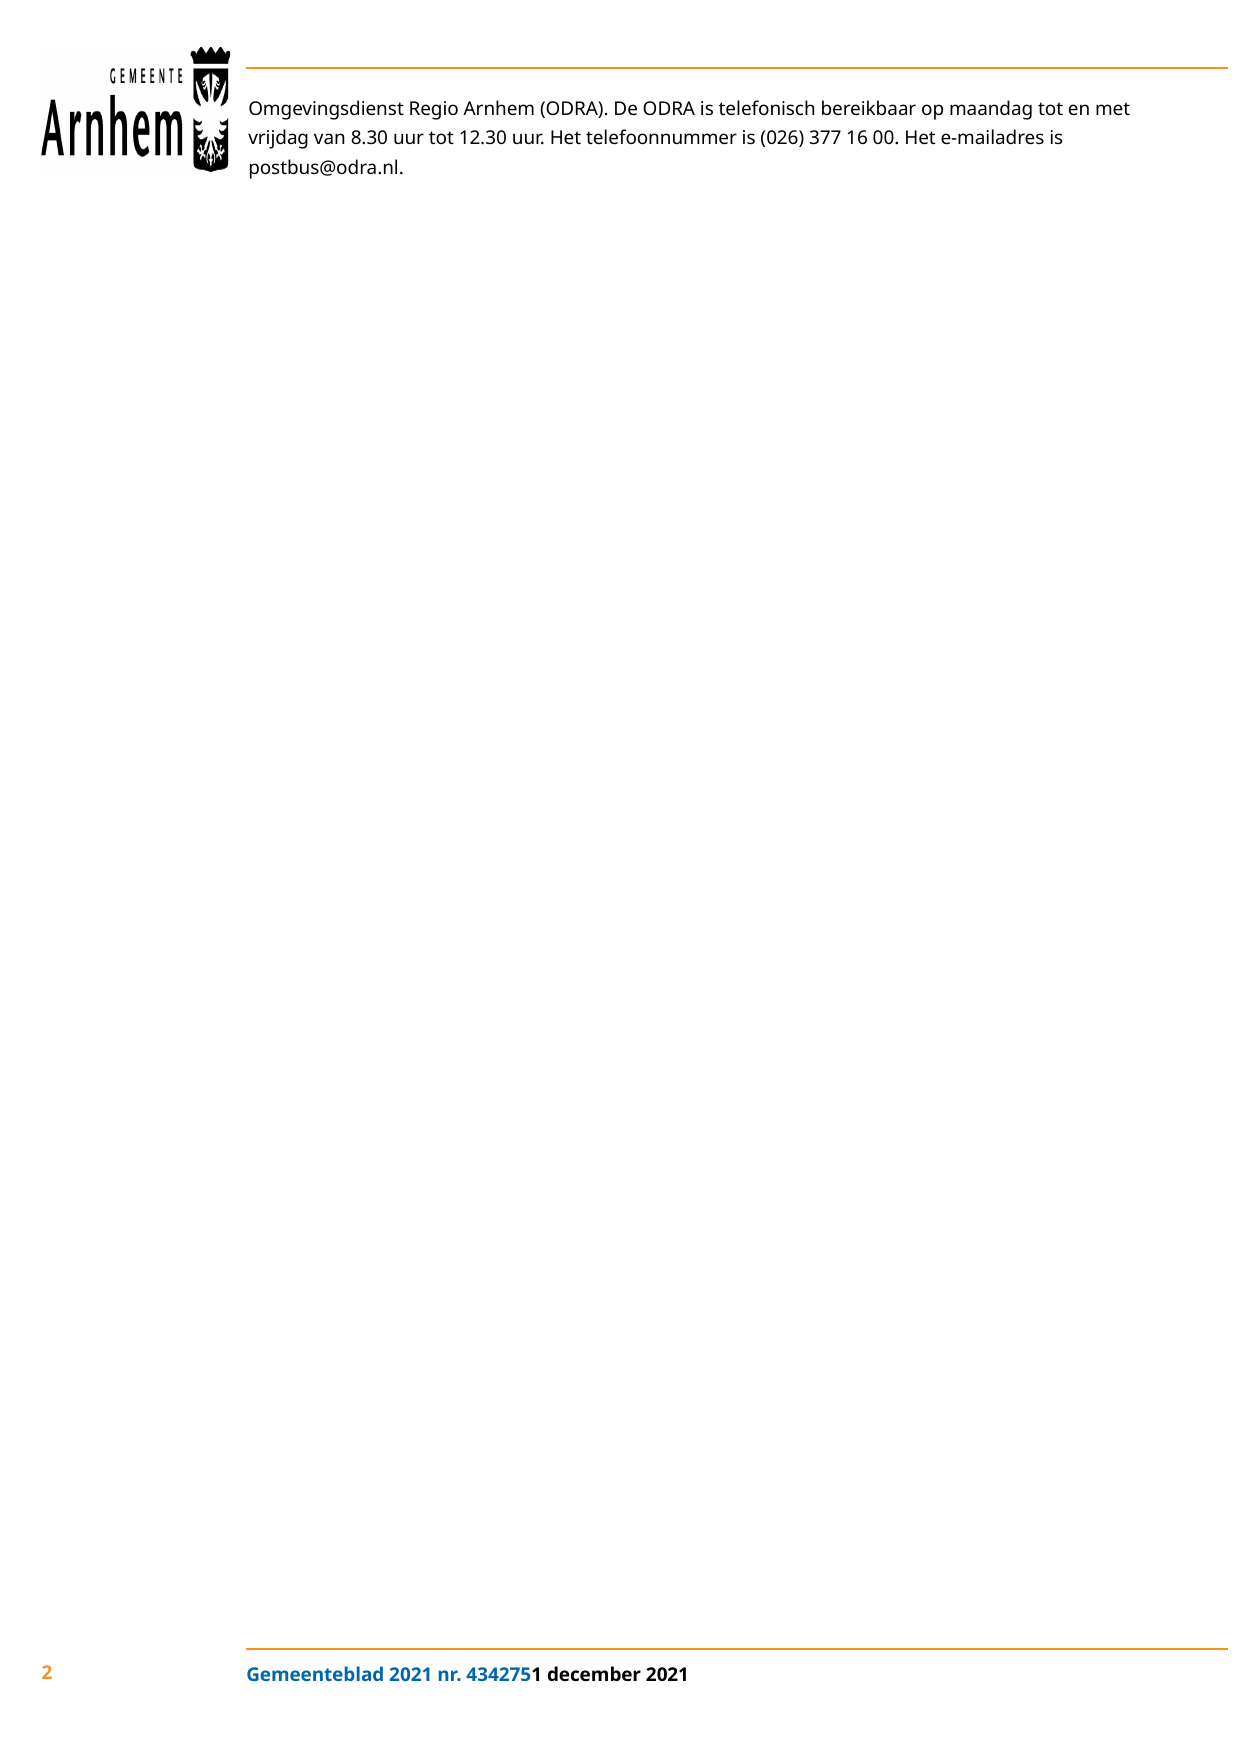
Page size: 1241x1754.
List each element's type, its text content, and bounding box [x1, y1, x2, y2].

picture [41, 47, 231, 172]
text Omgevingsdienst Regio Arnhem (ODRA). De ODRA is telefonisch bereikbaar op maandag tot en met vrijdag van 8.30 uur tot 12.30 uur. Het telefoonnummer is (026) 377 16 00. Het e-mailadres is postbus@odra.nl. [248, 95, 1152, 180]
